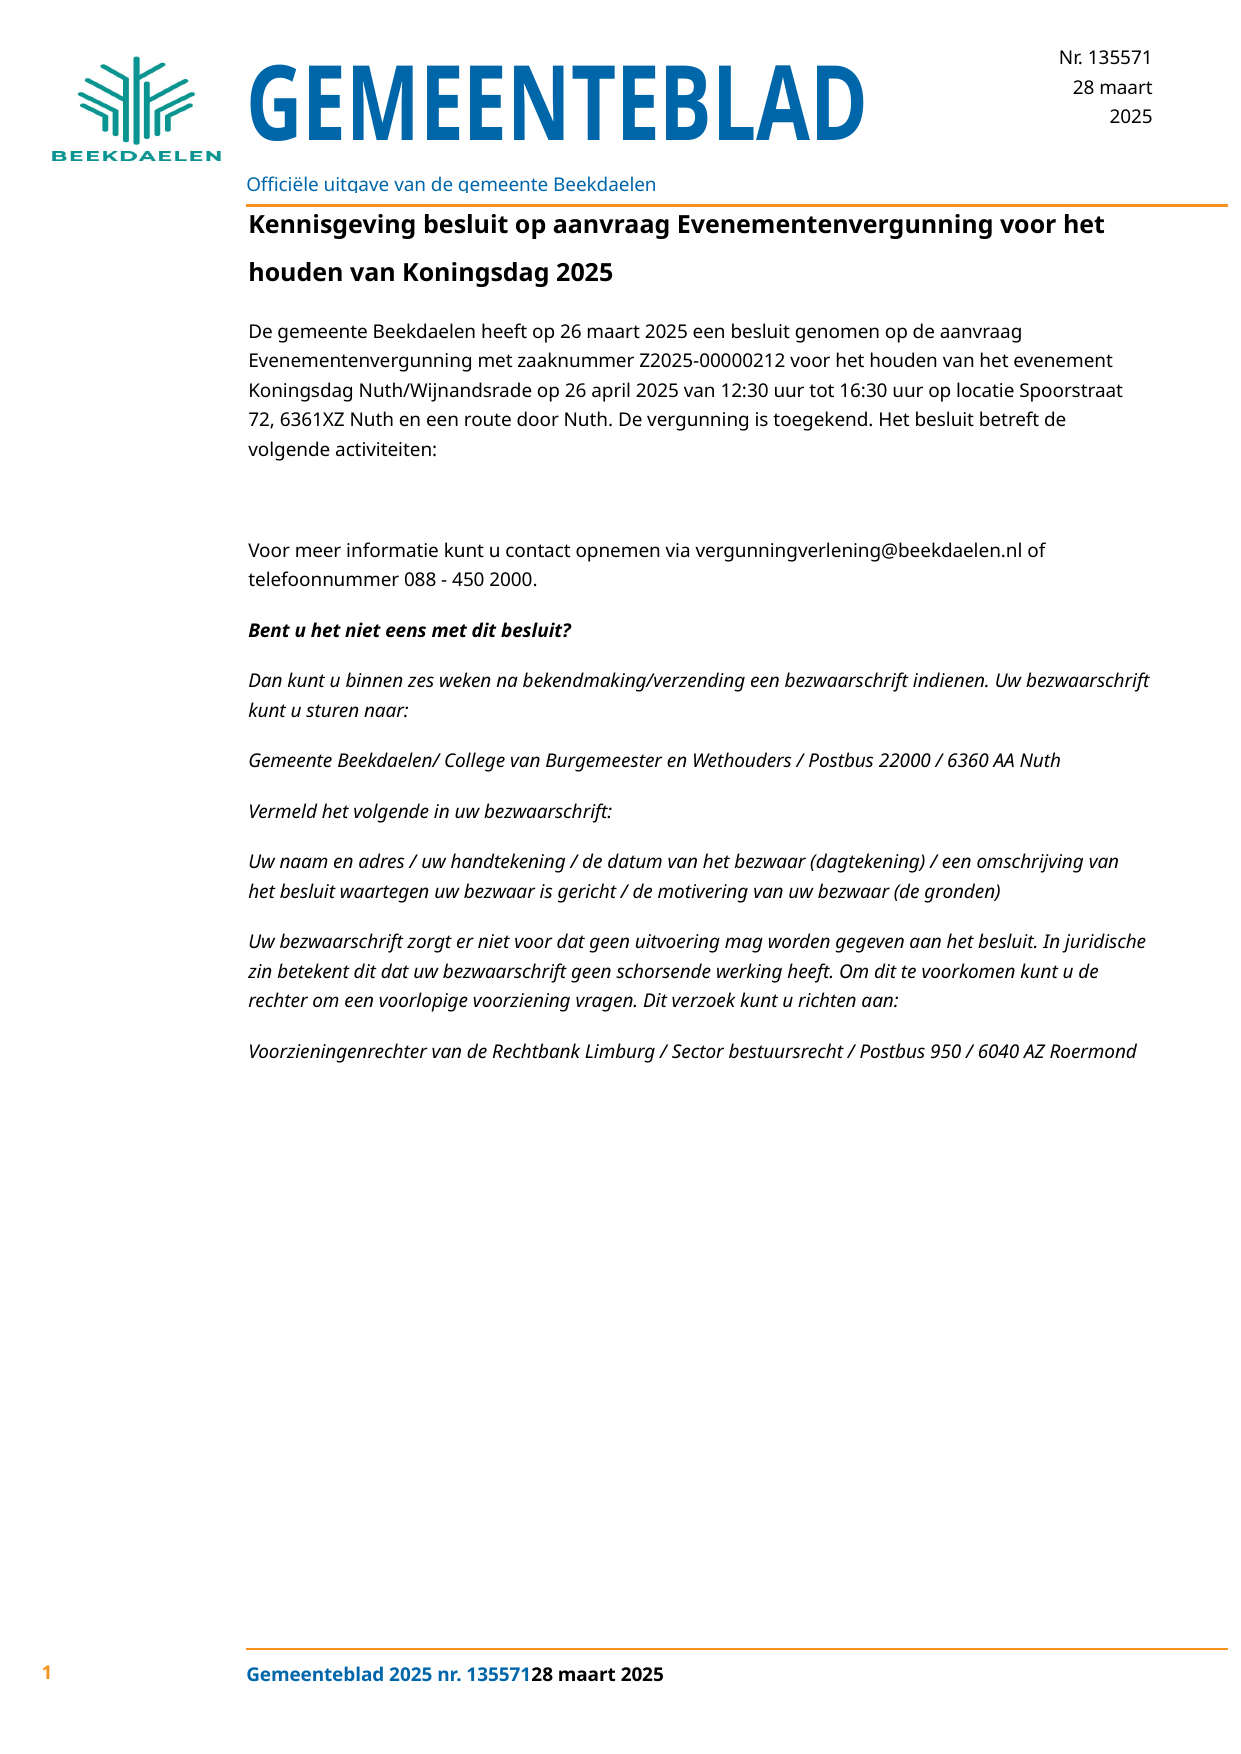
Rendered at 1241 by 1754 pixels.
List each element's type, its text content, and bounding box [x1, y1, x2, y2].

picture [41, 47, 231, 172]
text Uw naam en adres / uw handtekening / de datum van het bezwaar (dagtekening) / een omschrijving van het besluit waartegen uw bezwaar is gericht / de motivering van uw bezwaar (de gronden) [248, 848, 1152, 904]
text Kennisgeving besluit op aanvraag Evenementenvergunning voor het houden van Koningsdag 2025 [248, 207, 1152, 288]
text Vermeld het volgende in uw bezwaarschrift: [248, 798, 1152, 824]
text Voorzieningenrechter van de Rechtbank Limburg / Sector bestuursrecht / Postbus 950 / 6040 AZ Roermond [248, 1038, 1152, 1064]
text Uw bezwaarschrift zorgt er niet voor dat geen uitvoering mag worden gegeven aan het besluit. In juridische zin betekent dit dat uw bezwaarschrift geen schorsende werking heeft. Om dit te voorkomen kunt u de rechter om een voorlopige voorziening vragen. Dit verzoek kunt u richten aan: [248, 928, 1152, 1013]
text Bent u het niet eens met dit besluit? [248, 617, 1152, 643]
text Voor meer informatie kunt u contact opnemen via vergunningverlening@beekdaelen.nl of telefoonnummer 088 - 450 2000. [248, 537, 1152, 592]
text De gemeente Beekdaelen heeft op 26 maart 2025 een besluit genomen op de aanvraag Evenementenvergunning met zaaknummer Z2025-00000212 voor het houden van het evenement Koningsdag Nuth/Wijnandsrade op 26 april 2025 van 12:30 uur tot 16:30 uur op locatie Spoorstraat 72, 6361XZ Nuth en een route door Nuth. De vergunning is toegekend. Het besluit betreft de volgende activiteiten: [248, 318, 1152, 462]
text Dan kunt u binnen zes weken na bekendmaking/verzending een bezwaarschrift indienen. Uw bezwaarschrift kunt u sturen naar: [248, 667, 1152, 723]
text Gemeente Beekdaelen/ College van Burgemeester en Wethouders / Postbus 22000 / 6360 AA Nuth [248, 747, 1152, 773]
